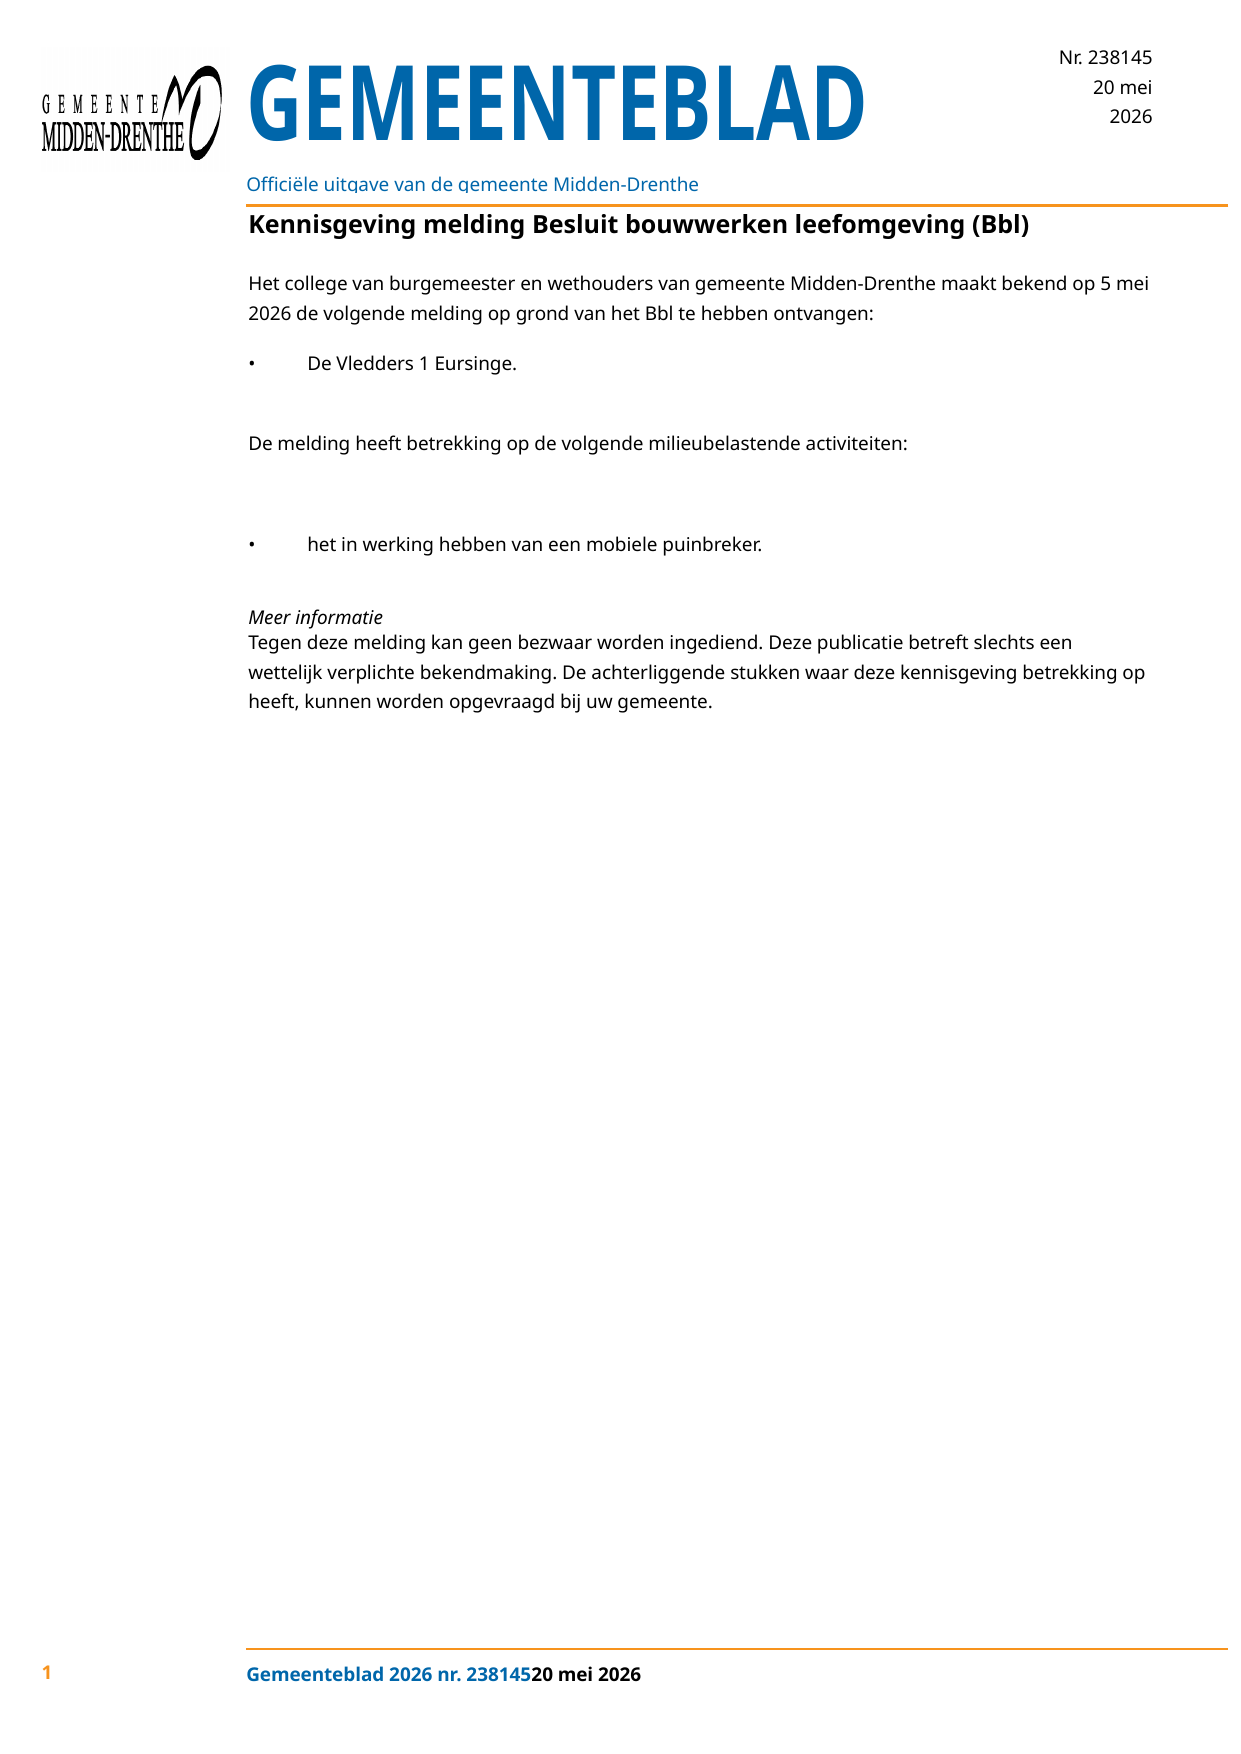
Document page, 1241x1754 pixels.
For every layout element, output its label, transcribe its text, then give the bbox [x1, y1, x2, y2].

picture [41, 47, 231, 172]
list De Vledders 1 Eursinge. [248, 350, 1152, 376]
text Kennisgeving melding Besluit bouwwerken leefomgeving (Bbl) [248, 207, 1152, 241]
text Meer informatie [248, 604, 1152, 629]
list het in werking hebben van een mobiele puinbreker. [248, 531, 1152, 557]
text Het college van burgemeester en wethouders van gemeente Midden-Drenthe maakt bekend op 5 mei 2026 de volgende melding op grond van het Bbl te hebben ontvangen: [248, 270, 1152, 326]
text Tegen deze melding kan geen bezwaar worden ingediend. Deze publicatie betreft slechts een wettelijk verplichte bekendmaking. De achterliggende stukken waar deze kennisgeving betrekking op heeft, kunnen worden opgevraagd bij uw gemeente. [248, 629, 1152, 714]
text De melding heeft betrekking op de volgende milieubelastende activiteiten: [248, 430, 1152, 456]
